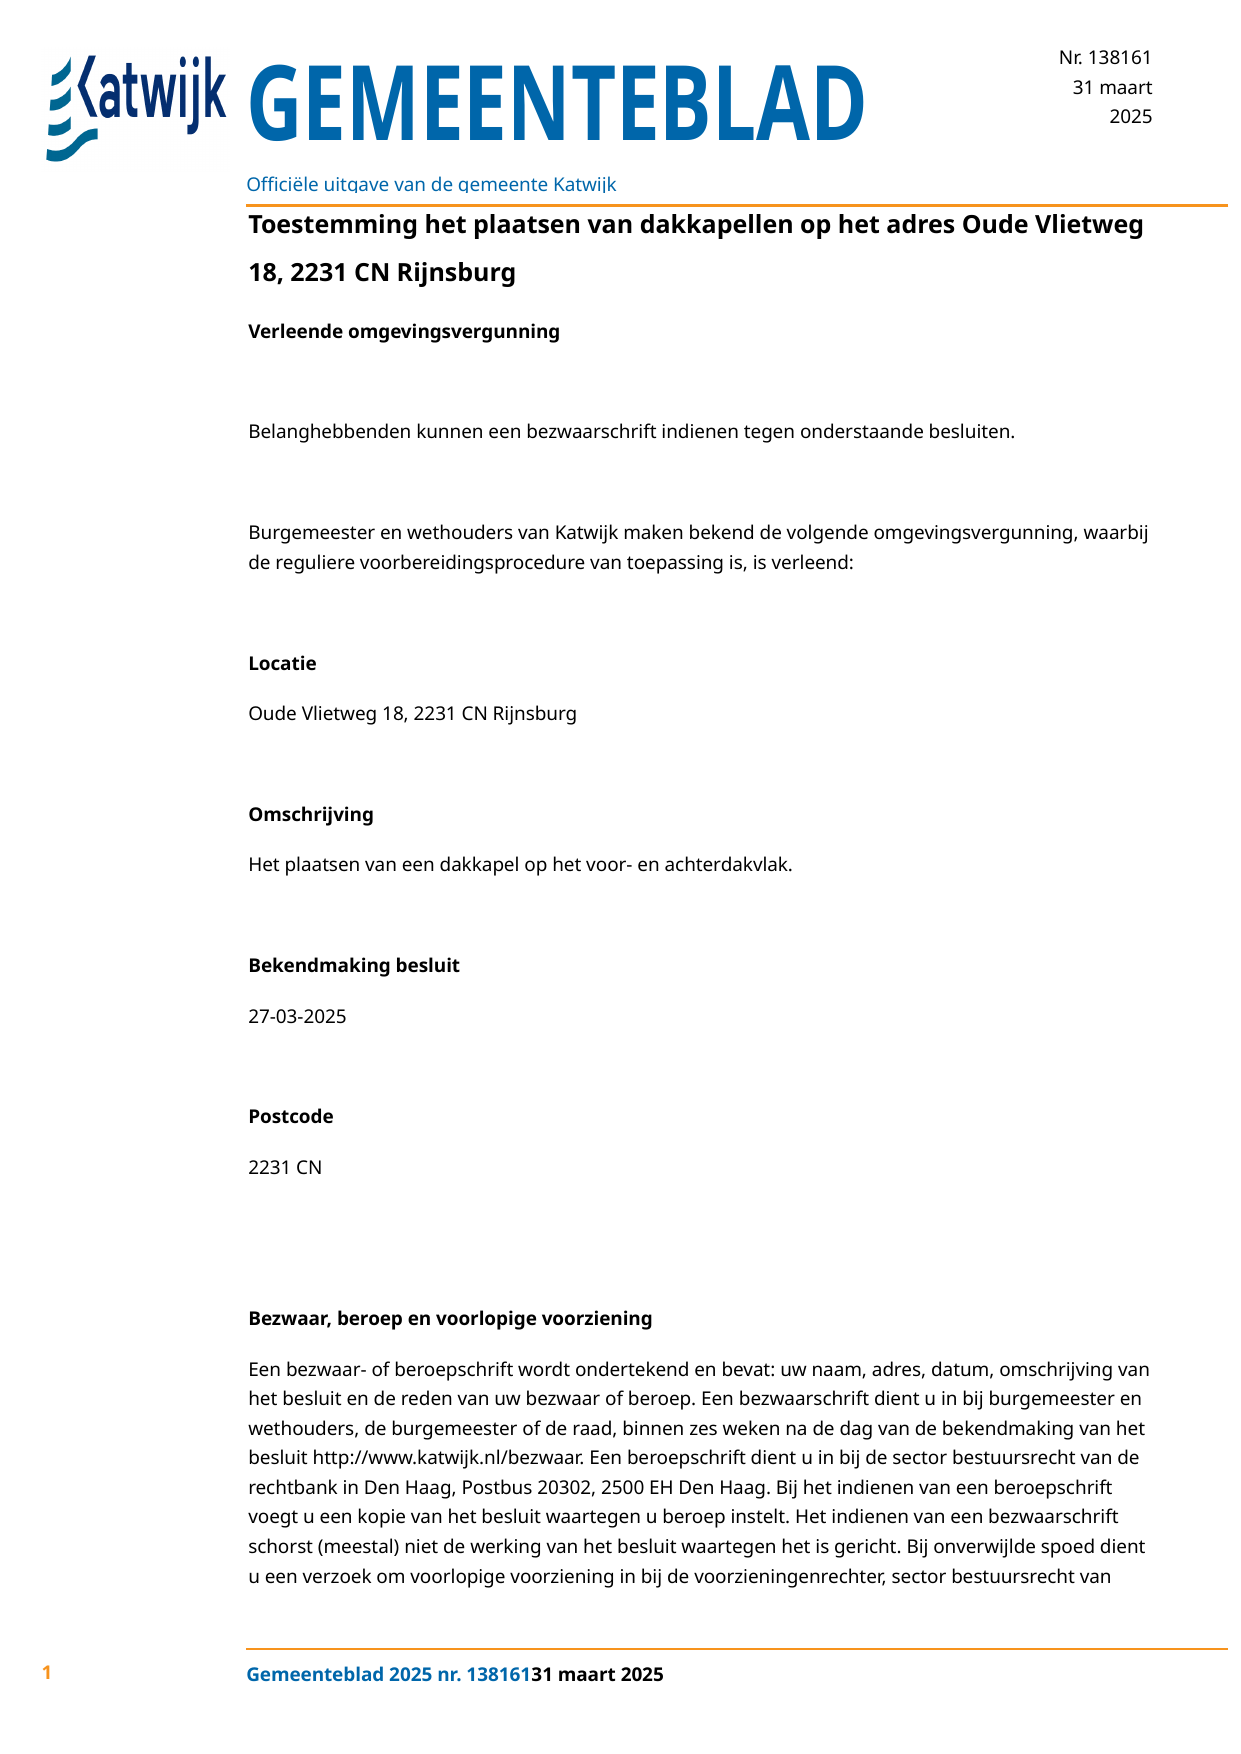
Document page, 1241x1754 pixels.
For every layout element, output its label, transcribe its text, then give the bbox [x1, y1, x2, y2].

text Het plaatsen van een dakkapel op het voor- en achterdakvlak. [248, 852, 1152, 877]
text Postcode [248, 1104, 1152, 1129]
text Belanghebbenden kunnen een bezwaarschrift indienen tegen onderstaande besluiten. [248, 419, 1152, 444]
text Bezwaar, beroep en voorlopige voorziening [248, 1305, 1152, 1331]
text Verleende omgevingsvergunning [248, 318, 1152, 344]
picture [41, 47, 231, 172]
text 27-03-2025 [248, 1003, 1152, 1029]
text Bekendmaking besluit [248, 952, 1152, 978]
text Een bezwaar- of beroepschrift wordt ondertekend en bevat: uw naam, adres, datum, omschrijving van het besluit en de reden van uw bezwaar of beroep. Een bezwaarschrift dient u in bij burgemeester en wethouders, de burgemeester of de raad, binnen zes weken na de dag van de bekendmaking van het besluit http://www.katwijk.nl/bezwaar. Een beroepschrift dient u in bij de sector bestuursrecht van de rechtbank in Den Haag, Postbus 20302, 2500 EH Den Haag. Bij het indienen van een beroepschrift voegt u een kopie van het besluit waartegen u beroep instelt. Het indienen van een bezwaarschrift schorst (meestal) niet de werking van het besluit waartegen het is gericht. Bij onverwijlde spoed dient u een verzoek om voorlopige voorziening in bij de voorzieningenrechter, sector bestuursrecht van [248, 1356, 1152, 1589]
text Toestemming het plaatsen van dakkapellen op het adres Oude Vlietweg 18, 2231 CN Rijnsburg [248, 207, 1152, 288]
text 2231 CN [248, 1154, 1152, 1180]
text Locatie [248, 650, 1152, 676]
text Omschrijving [248, 801, 1152, 827]
text Oude Vlietweg 18, 2231 CN Rijnsburg [248, 700, 1152, 726]
text Burgemeester en wethouders van Katwijk maken bekend de volgende omgevingsvergunning, waarbij de reguliere voorbereidingsprocedure van toepassing is, is verleend: [248, 519, 1152, 575]
